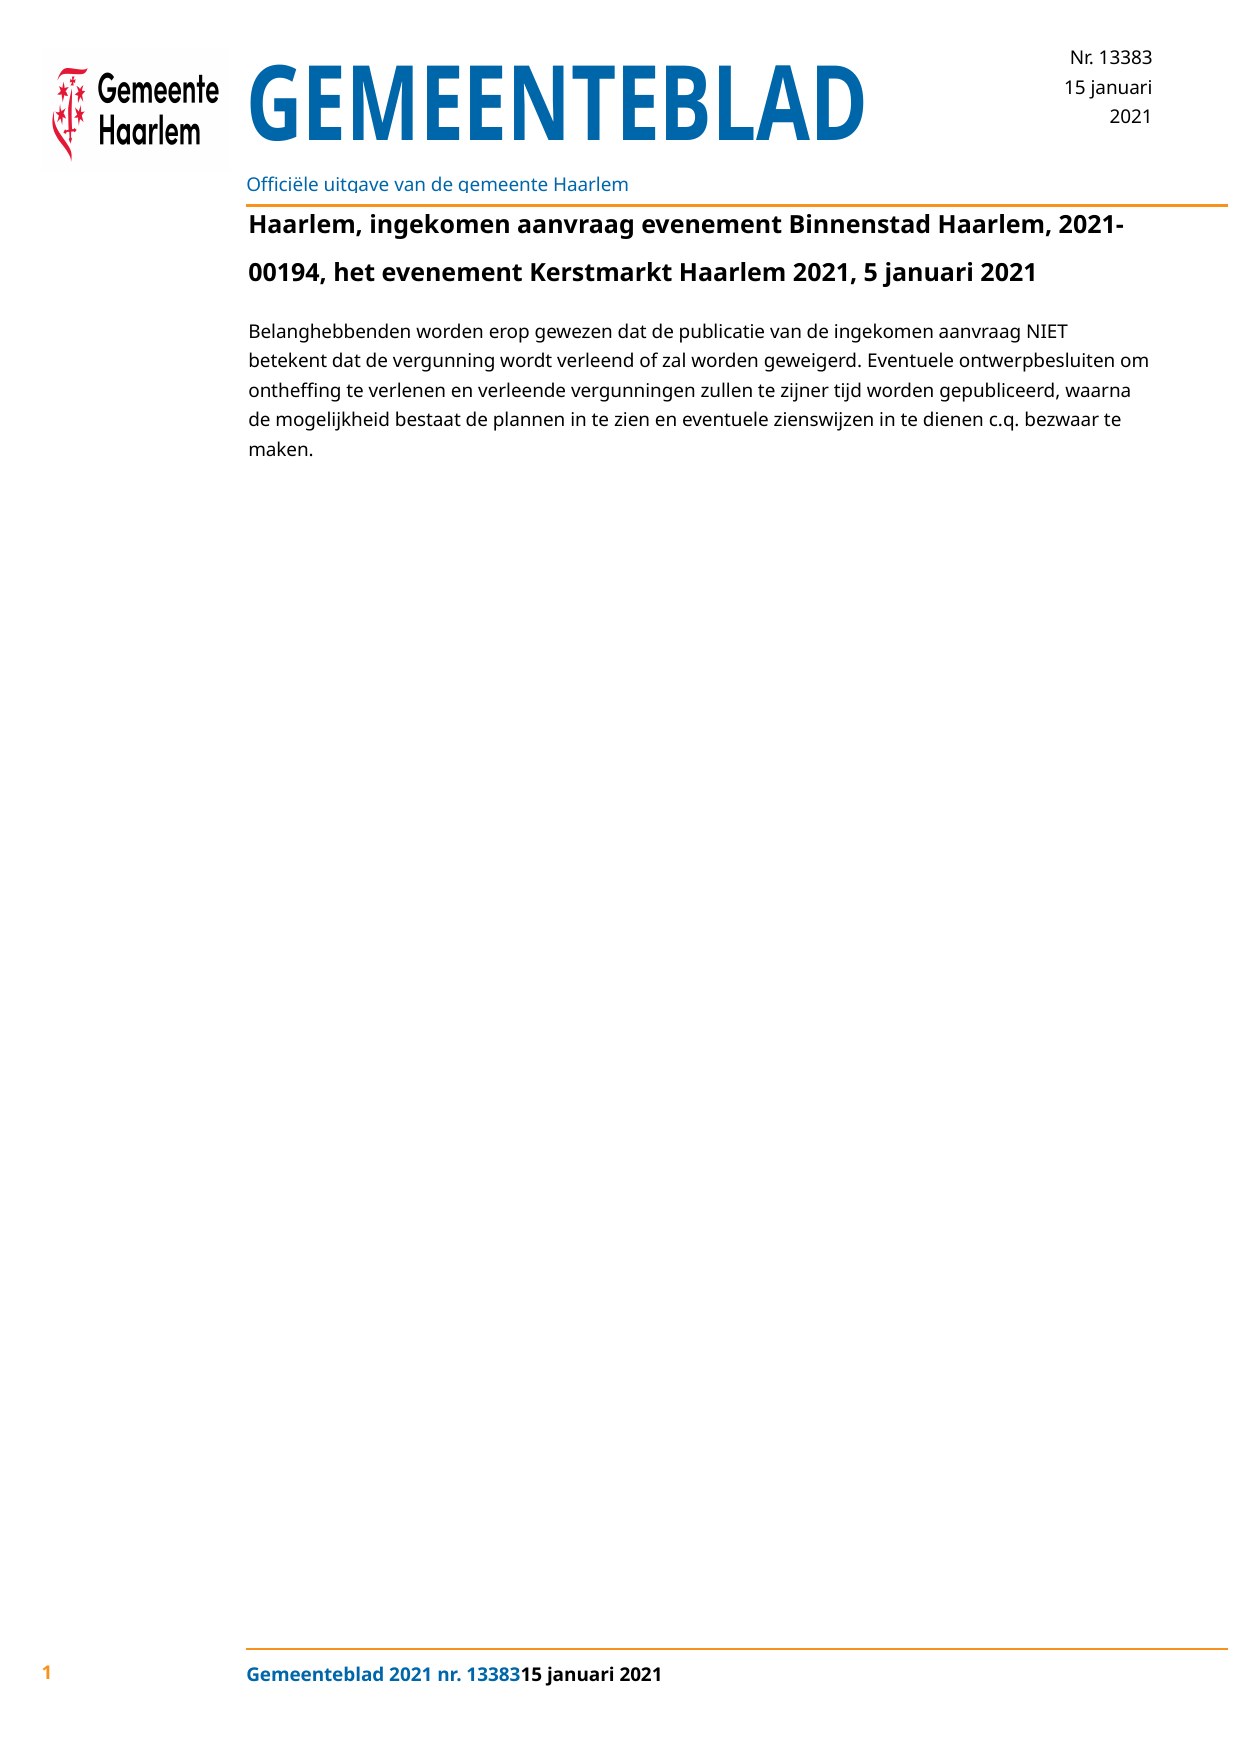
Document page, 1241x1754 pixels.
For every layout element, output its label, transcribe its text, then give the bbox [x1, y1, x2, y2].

text Belanghebbenden worden erop gewezen dat de publicatie van de ingekomen aanvraag NIET betekent dat de vergunning wordt verleend of zal worden geweigerd. Eventuele ontwerpbesluiten om ontheffing te verlenen en verleende vergunningen zullen te zijner tijd worden gepubliceerd, waarna de mogelijkheid bestaat de plannen in te zien en eventuele zienswijzen in te dienen c.q. bezwaar te maken. [248, 318, 1152, 462]
text Haarlem, ingekomen aanvraag evenement Binnenstad Haarlem, 2021-00194, het evenement Kerstmarkt Haarlem 2021, 5 januari 2021 [248, 207, 1152, 288]
picture [41, 47, 231, 172]
